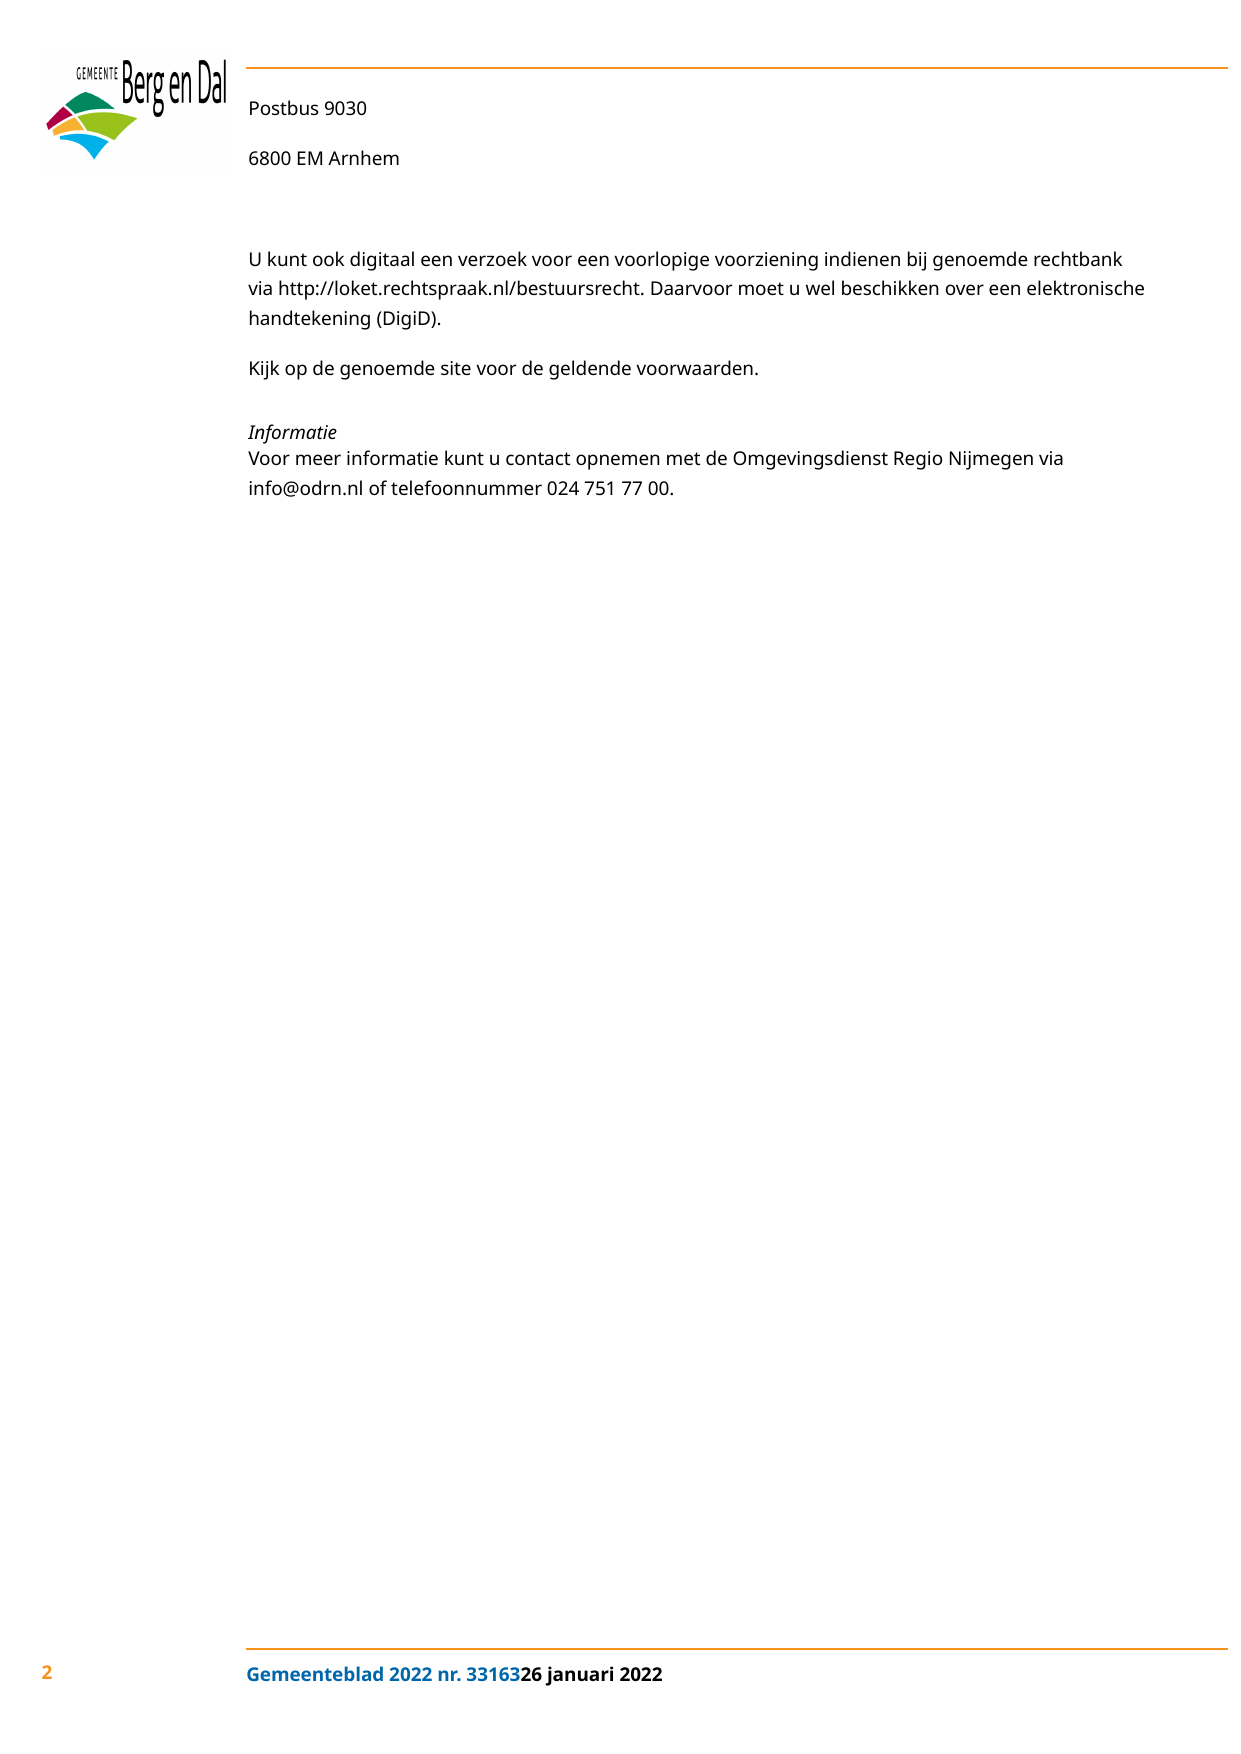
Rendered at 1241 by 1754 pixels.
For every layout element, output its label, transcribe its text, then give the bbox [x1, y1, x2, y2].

text Postbus 9030 [248, 95, 1152, 121]
text Voor meer informatie kunt u contact opnemen met de Omgevingsdienst Regio Nijmegen via info@odrn.nl of telefoonnummer 024 751 77 00. [248, 445, 1152, 501]
text U kunt ook digitaal een verzoek voor een voorlopige voorziening indienen bij genoemde rechtbank via http://loket.rechtspraak.nl/bestuursrecht. Daarvoor moet u wel beschikken over een elektronische handtekening (DigiD). [248, 246, 1152, 331]
picture [41, 47, 231, 172]
text Informatie [248, 419, 1152, 445]
text Kijk op de genoemde site voor de geldende voorwaarden. [248, 356, 1152, 381]
text 6800 EM Arnhem [248, 145, 1152, 171]
